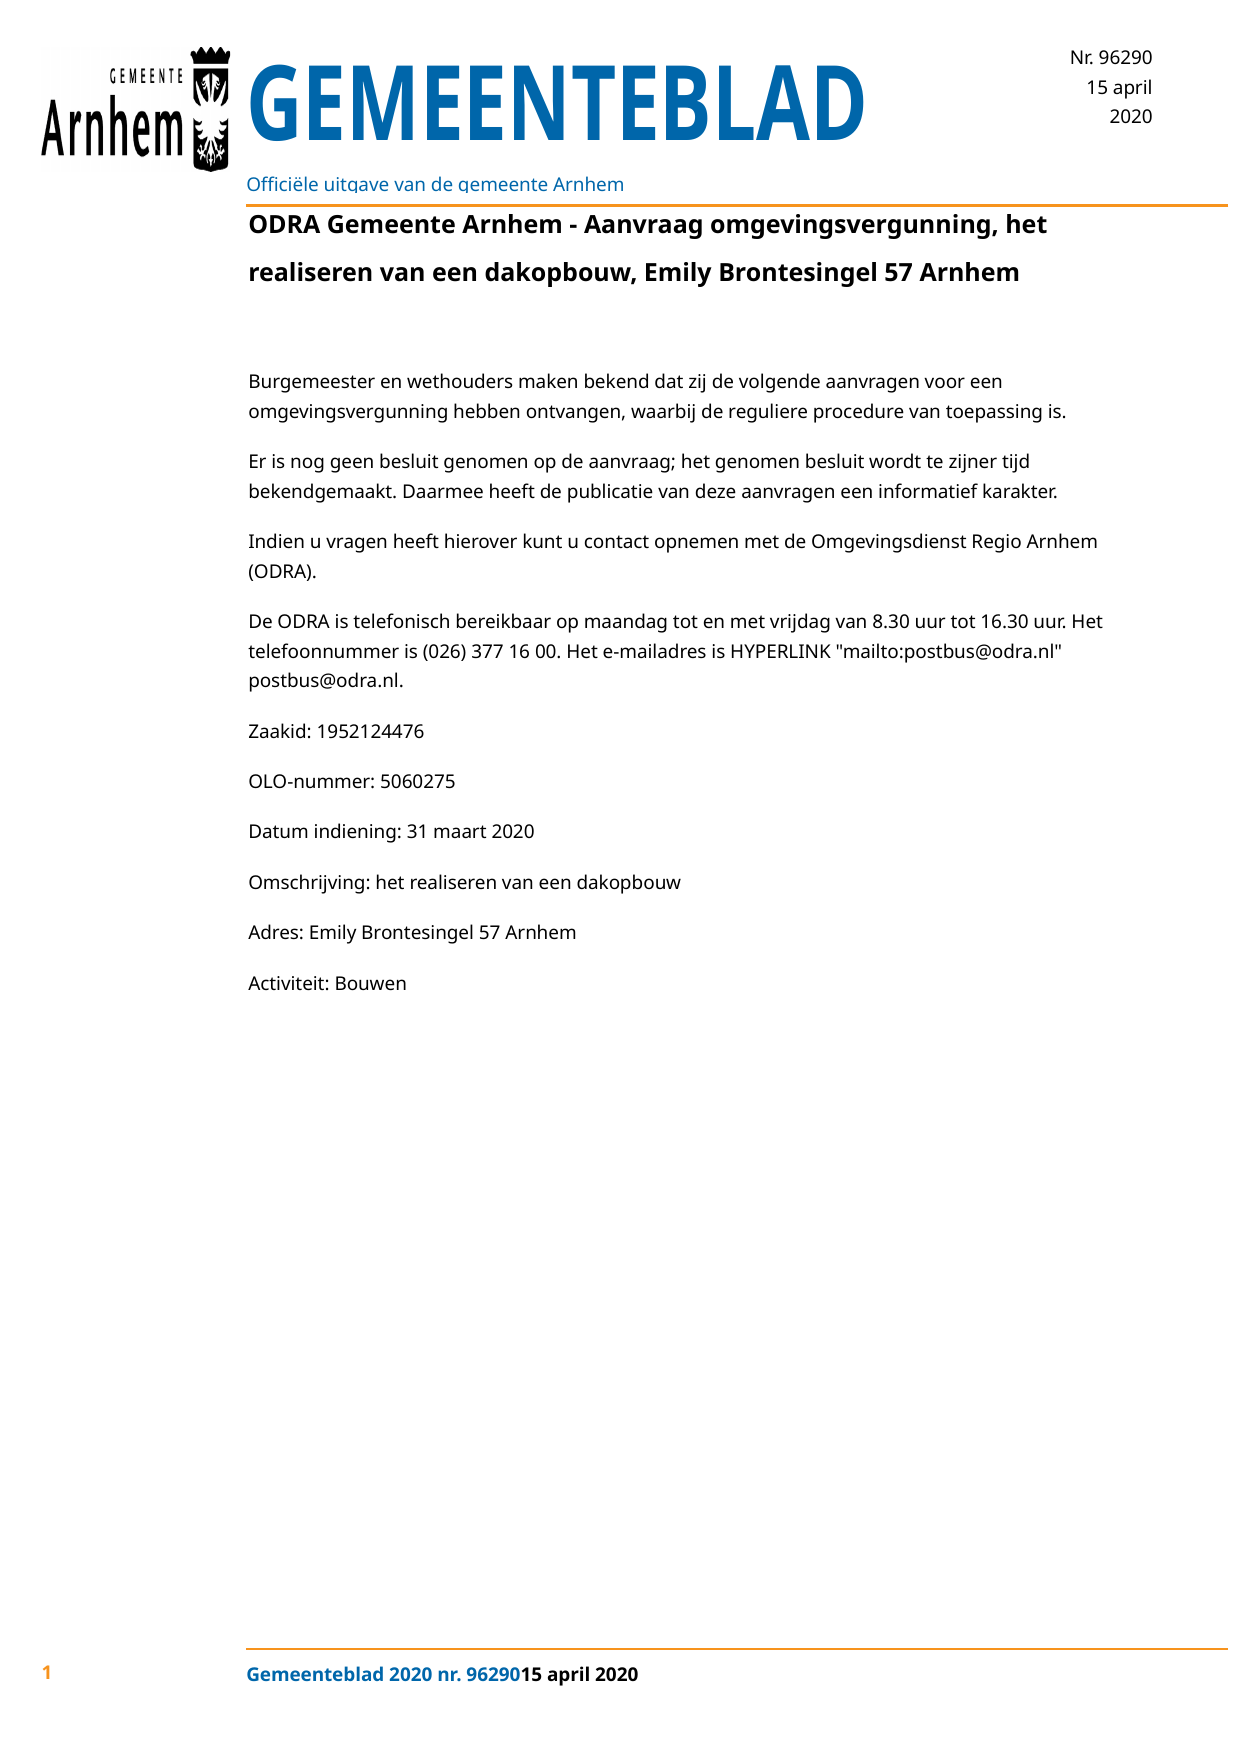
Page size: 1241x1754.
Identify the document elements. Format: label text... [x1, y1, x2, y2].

text Indien u vragen heeft hierover kunt u contact opnemen met de Omgevingsdienst Regio Arnhem (ODRA). [248, 528, 1152, 584]
text Omschrijving: het realiseren van een dakopbouw [248, 869, 1152, 895]
text Datum indiening: 31 maart 2020 [248, 819, 1152, 844]
text ODRA Gemeente Arnhem - Aanvraag omgevingsvergunning, het realiseren van een dakopbouw, Emily Brontesingel 57 Arnhem [248, 207, 1152, 288]
text Er is nog geen besluit genomen op de aanvraag; het genomen besluit wordt te zijner tijd bekendgemaakt. Daarmee heeft de publicatie van deze aanvragen een informatief karakter. [248, 448, 1152, 504]
text Adres: Emily Brontesingel 57 Arnhem [248, 919, 1152, 945]
picture [41, 47, 231, 172]
text OLO-nummer: 5060275 [248, 768, 1152, 794]
text Burgemeester en wethouders maken bekend dat zij de volgende aanvragen voor een omgevingsvergunning hebben ontvangen, waarbij de reguliere procedure van toepassing is. [248, 368, 1152, 424]
text Zaakid: 1952124476 [248, 718, 1152, 744]
text Activiteit: Bouwen [248, 970, 1152, 996]
text De ODRA is telefonisch bereikbaar op maandag tot en met vrijdag van 8.30 uur tot 16.30 uur. Het telefoonnummer is (026) 377 16 00. Het e-mailadres is HYPERLINK "mailto:postbus@odra.nl" postbus@odra.nl. [248, 608, 1152, 693]
